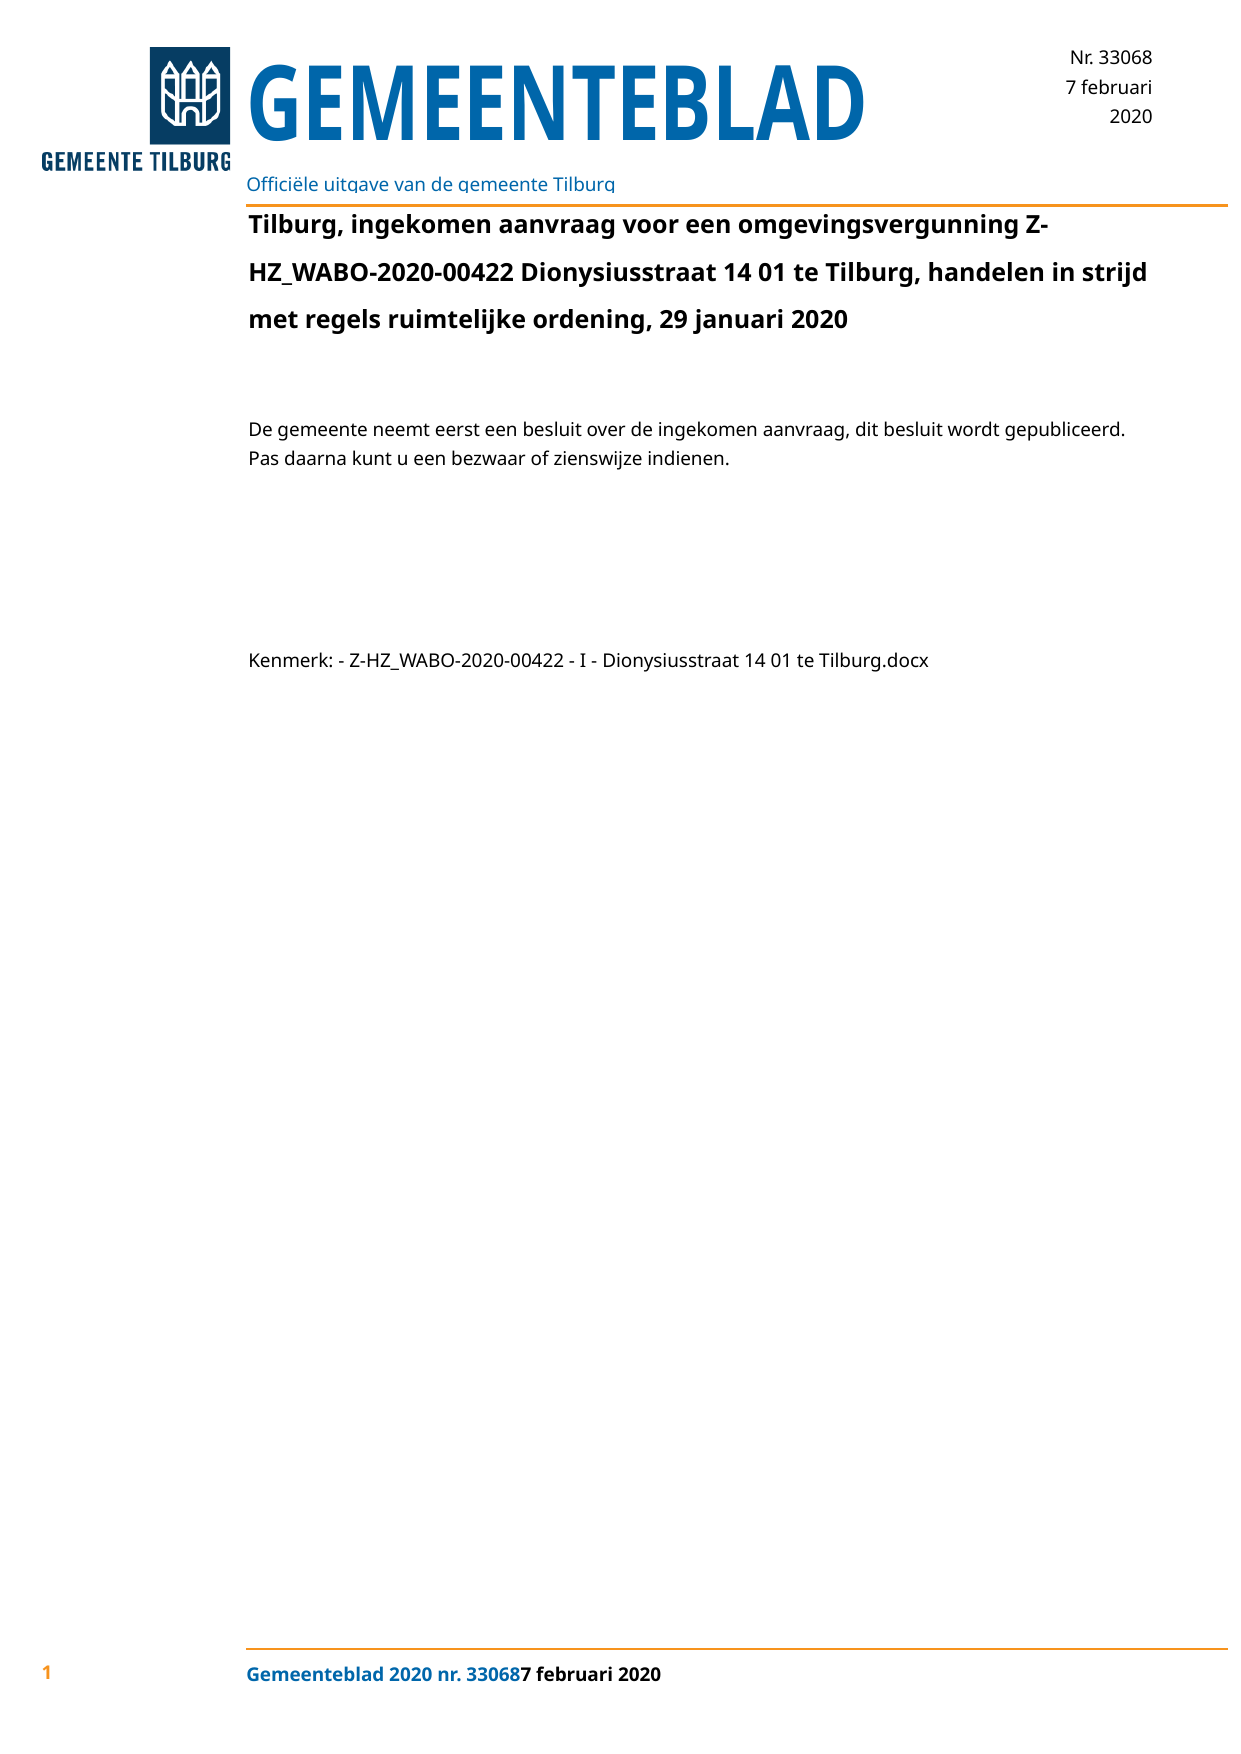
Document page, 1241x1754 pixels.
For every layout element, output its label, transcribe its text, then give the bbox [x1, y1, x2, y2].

picture [41, 47, 231, 172]
text Tilburg, ingekomen aanvraag voor een omgevingsvergunning Z-HZ_WABO-2020-00422 Dionysiusstraat 14 01 te Tilburg, handelen in strijd met regels ruimtelijke ordening, 29 januari 2020 [248, 207, 1152, 336]
text Kenmerk: - Z-HZ_WABO-2020-00422 - I - Dionysiusstraat 14 01 te Tilburg.docx [248, 647, 1152, 673]
text De gemeente neemt eerst een besluit over de ingekomen aanvraag, dit besluit wordt gepubliceerd. Pas daarna kunt u een bezwaar of zienswijze indienen. [248, 416, 1152, 471]
